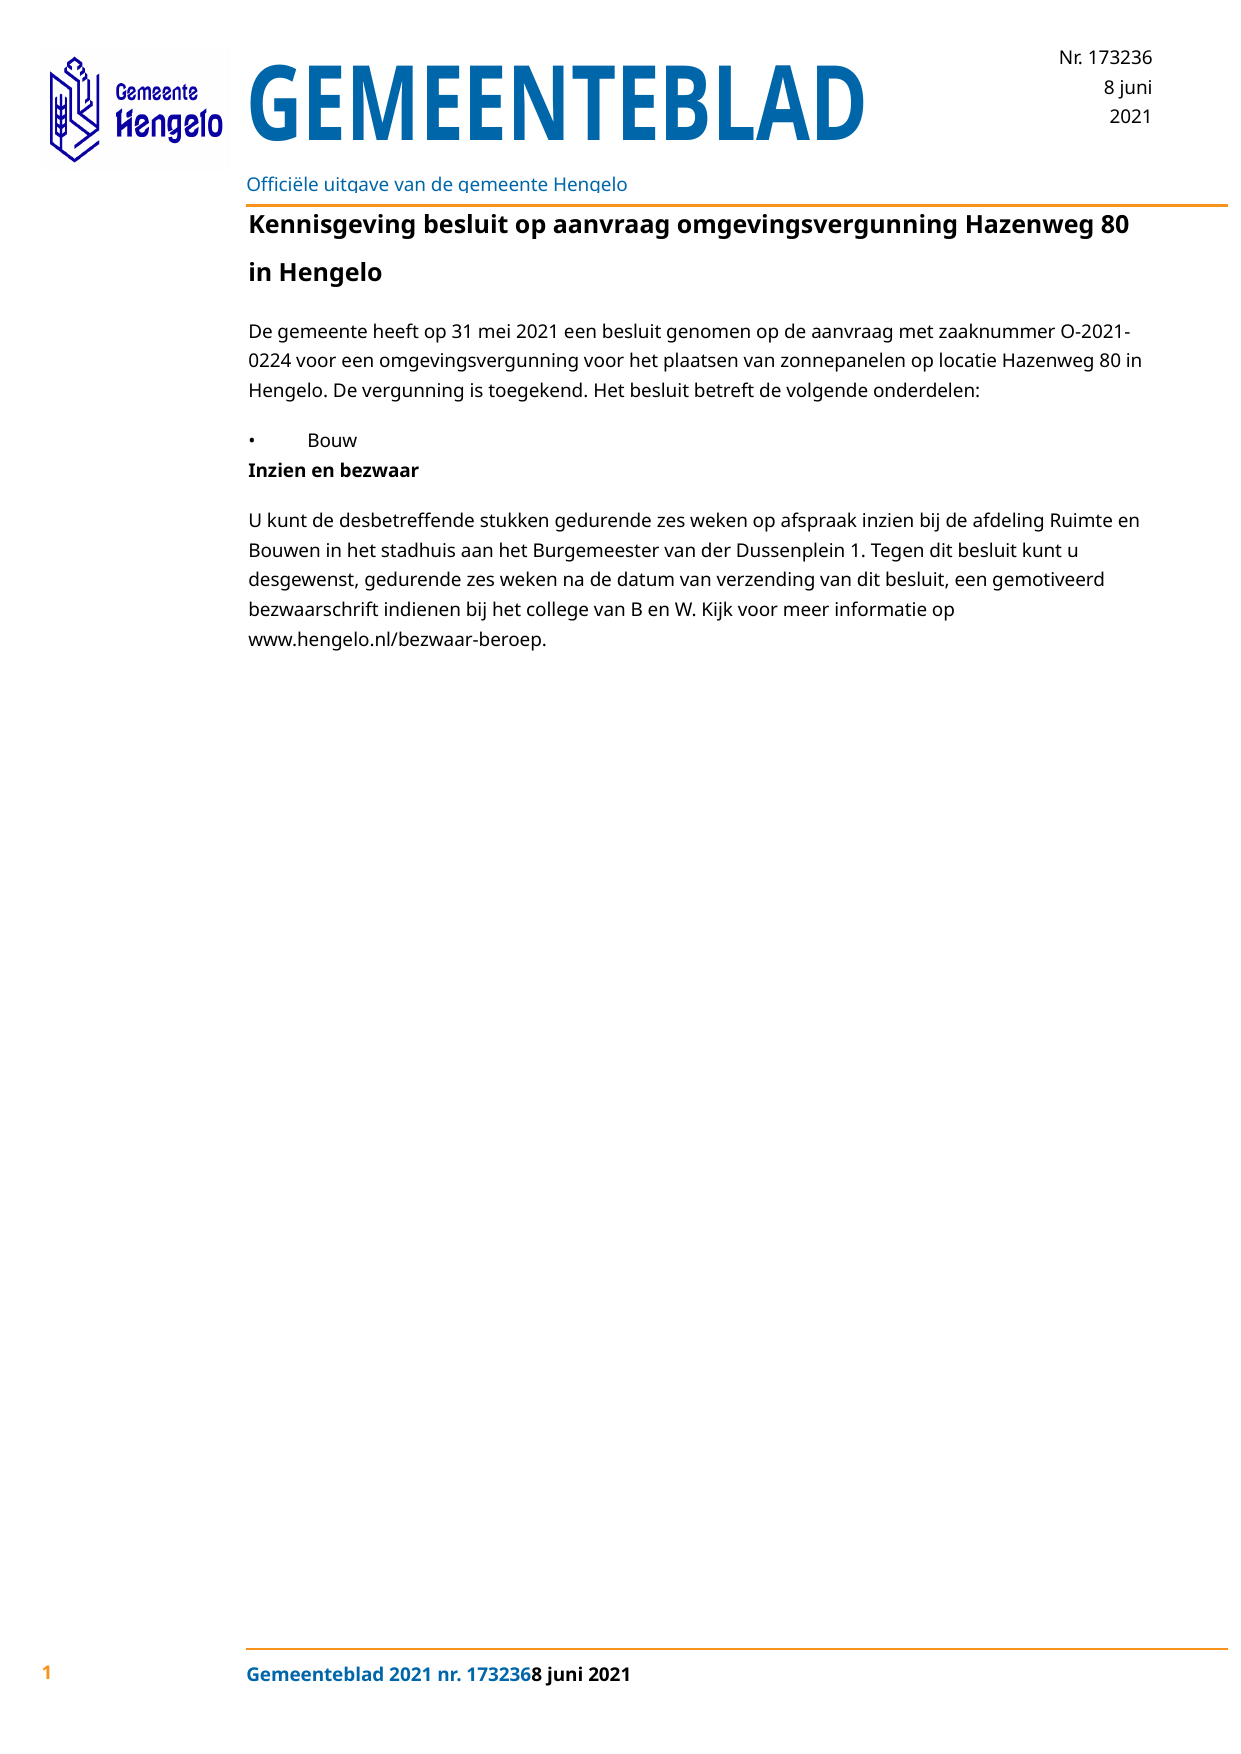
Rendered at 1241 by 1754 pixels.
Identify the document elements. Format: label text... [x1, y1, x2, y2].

picture [41, 47, 231, 172]
text U kunt de desbetreffende stukken gedurende zes weken op afspraak inzien bij de afdeling Ruimte en Bouwen in het stadhuis aan het Burgemeester van der Dussenplein 1. Tegen dit besluit kunt u desgewenst, gedurende zes weken na de datum van verzending van dit besluit, een gemotiveerd bezwaarschrift indienen bij het college van B en W. Kijk voor meer informatie op www.hengelo.nl/bezwaar-beroep. [248, 507, 1152, 652]
text De gemeente heeft op 31 mei 2021 een besluit genomen op de aanvraag met zaaknummer O-2021-0224 voor een omgevingsvergunning voor het plaatsen van zonnepanelen op locatie Hazenweg 80 in Hengelo. De vergunning is toegekend. Het besluit betreft de volgende onderdelen: [248, 318, 1152, 403]
list Bouw [248, 427, 1152, 453]
text Kennisgeving besluit op aanvraag omgevingsvergunning Hazenweg 80 in Hengelo [248, 207, 1152, 288]
text Inzien en bezwaar [248, 457, 1152, 483]
